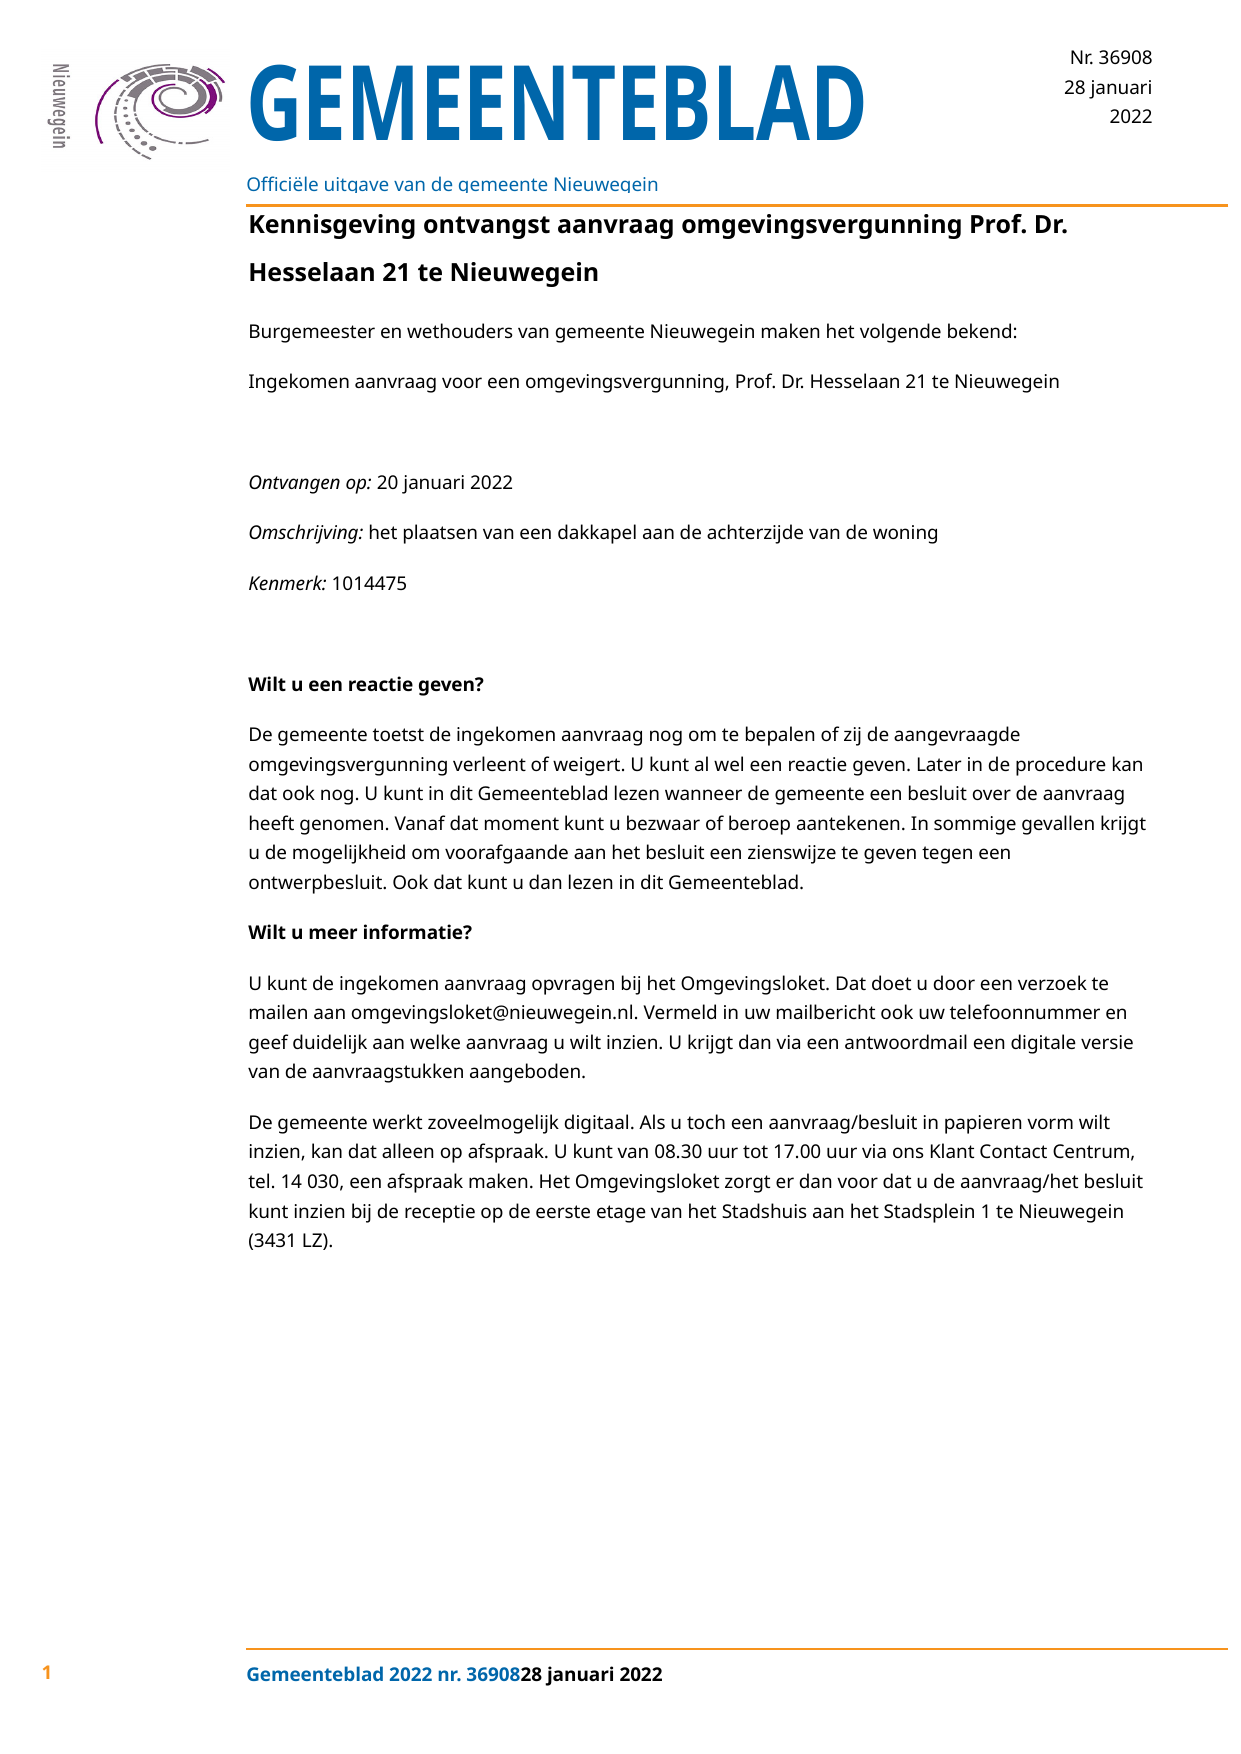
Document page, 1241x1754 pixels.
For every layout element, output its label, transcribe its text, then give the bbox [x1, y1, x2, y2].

text Omschrijving: het plaatsen van een dakkapel aan de achterzijde van de woning [248, 519, 1152, 545]
text U kunt de ingekomen aanvraag opvragen bij het Omgevingsloket. Dat doet u door een verzoek te mailen aan omgevingsloket@nieuwegein.nl. Vermeld in uw mailbericht ook uw telefoonnummer en geef duidelijk aan welke aanvraag u wilt inzien. U krijgt dan via een antwoordmail een digitale versie van de aanvraagstukken aangeboden. [248, 970, 1152, 1084]
text Ontvangen op: 20 januari 2022 [248, 469, 1152, 495]
picture [41, 47, 231, 172]
text De gemeente toetst de ingekomen aanvraag nog om te bepalen of zij de aangevraagde omgevingsvergunning verleent of weigert. U kunt al wel een reactie geven. Later in de procedure kan dat ook nog. U kunt in dit Gemeenteblad lezen wanneer de gemeente een besluit over de aanvraag heeft genomen. Vanaf dat moment kunt u bezwaar of beroep aantekenen. In sommige gevallen krijgt u de mogelijkheid om voorafgaande aan het besluit een zienswijze te geven tegen een ontwerpbesluit. Ook dat kunt u dan lezen in dit Gemeenteblad. [248, 721, 1152, 895]
text Burgemeester en wethouders van gemeente Nieuwegein maken het volgende bekend: [248, 318, 1152, 344]
text Ingekomen aanvraag voor een omgevingsvergunning, Prof. Dr. Hesselaan 21 te Nieuwegein [248, 368, 1152, 394]
text De gemeente werkt zoveelmogelijk digitaal. Als u toch een aanvraag/besluit in papieren vorm wilt inzien, kan dat alleen op afspraak. U kunt van 08.30 uur tot 17.00 uur via ons Klant Contact Centrum, tel. 14 030, een afspraak maken. Het Omgevingsloket zorgt er dan voor dat u de aanvraag/het besluit kunt inzien bij de receptie op de eerste etage van het Stadshuis aan het Stadsplein 1 te Nieuwegein (3431 LZ). [248, 1109, 1152, 1253]
text Wilt u meer informatie? [248, 919, 1152, 945]
text Wilt u een reactie geven? [248, 671, 1152, 697]
text Kennisgeving ontvangst aanvraag omgevingsvergunning Prof. Dr. Hesselaan 21 te Nieuwegein [248, 207, 1152, 288]
text Kenmerk: 1014475 [248, 570, 1152, 596]
